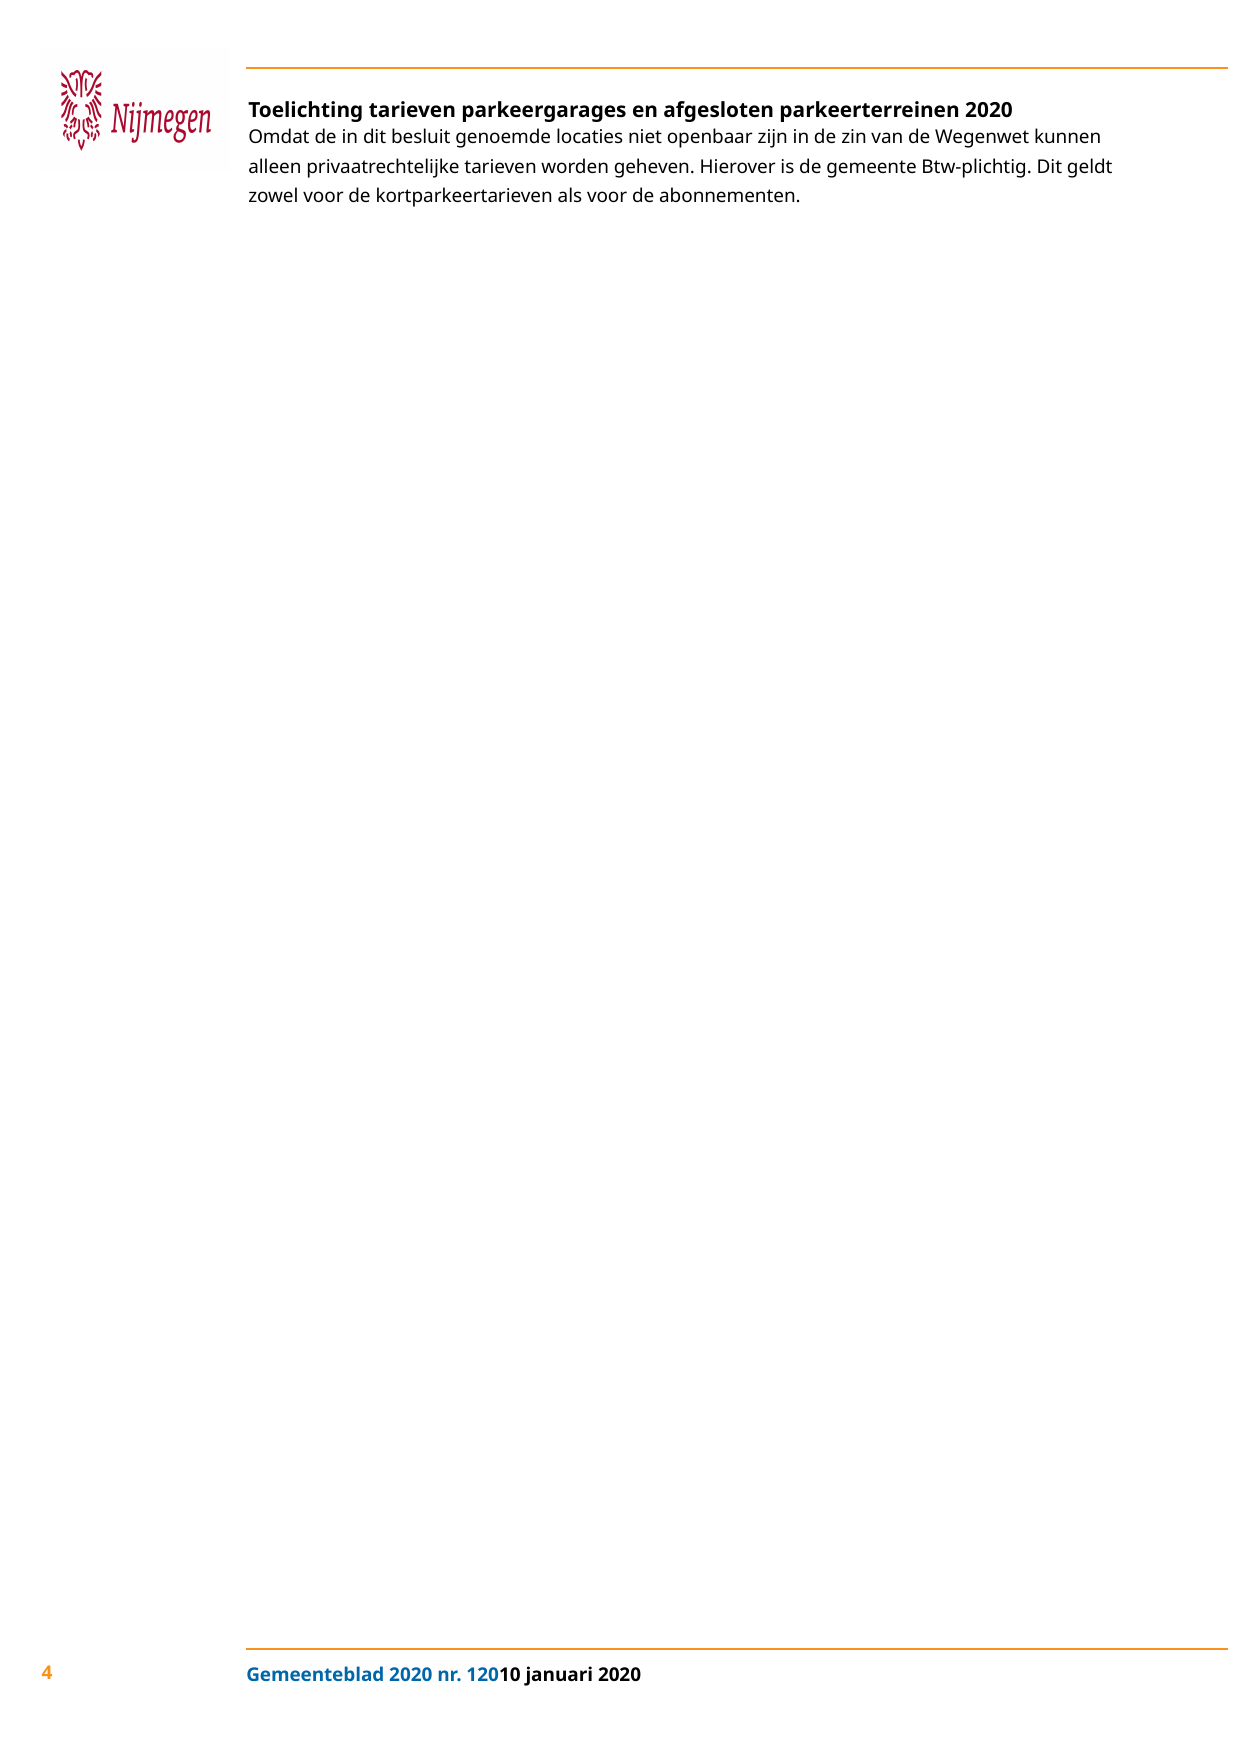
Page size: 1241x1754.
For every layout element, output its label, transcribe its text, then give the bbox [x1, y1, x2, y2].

text Toelichting tarieven parkeergarages en afgesloten parkeerterreinen 2020 [248, 95, 1152, 123]
text Omdat de in dit besluit genoemde locaties niet openbaar zijn in de zin van de Wegenwet kunnen alleen privaatrechtelijke tarieven worden geheven. Hierover is de gemeente Btw-plichtig. Dit geldt zowel voor de kortparkeertarieven als voor de abonnementen. [248, 123, 1152, 208]
picture [41, 47, 231, 172]
